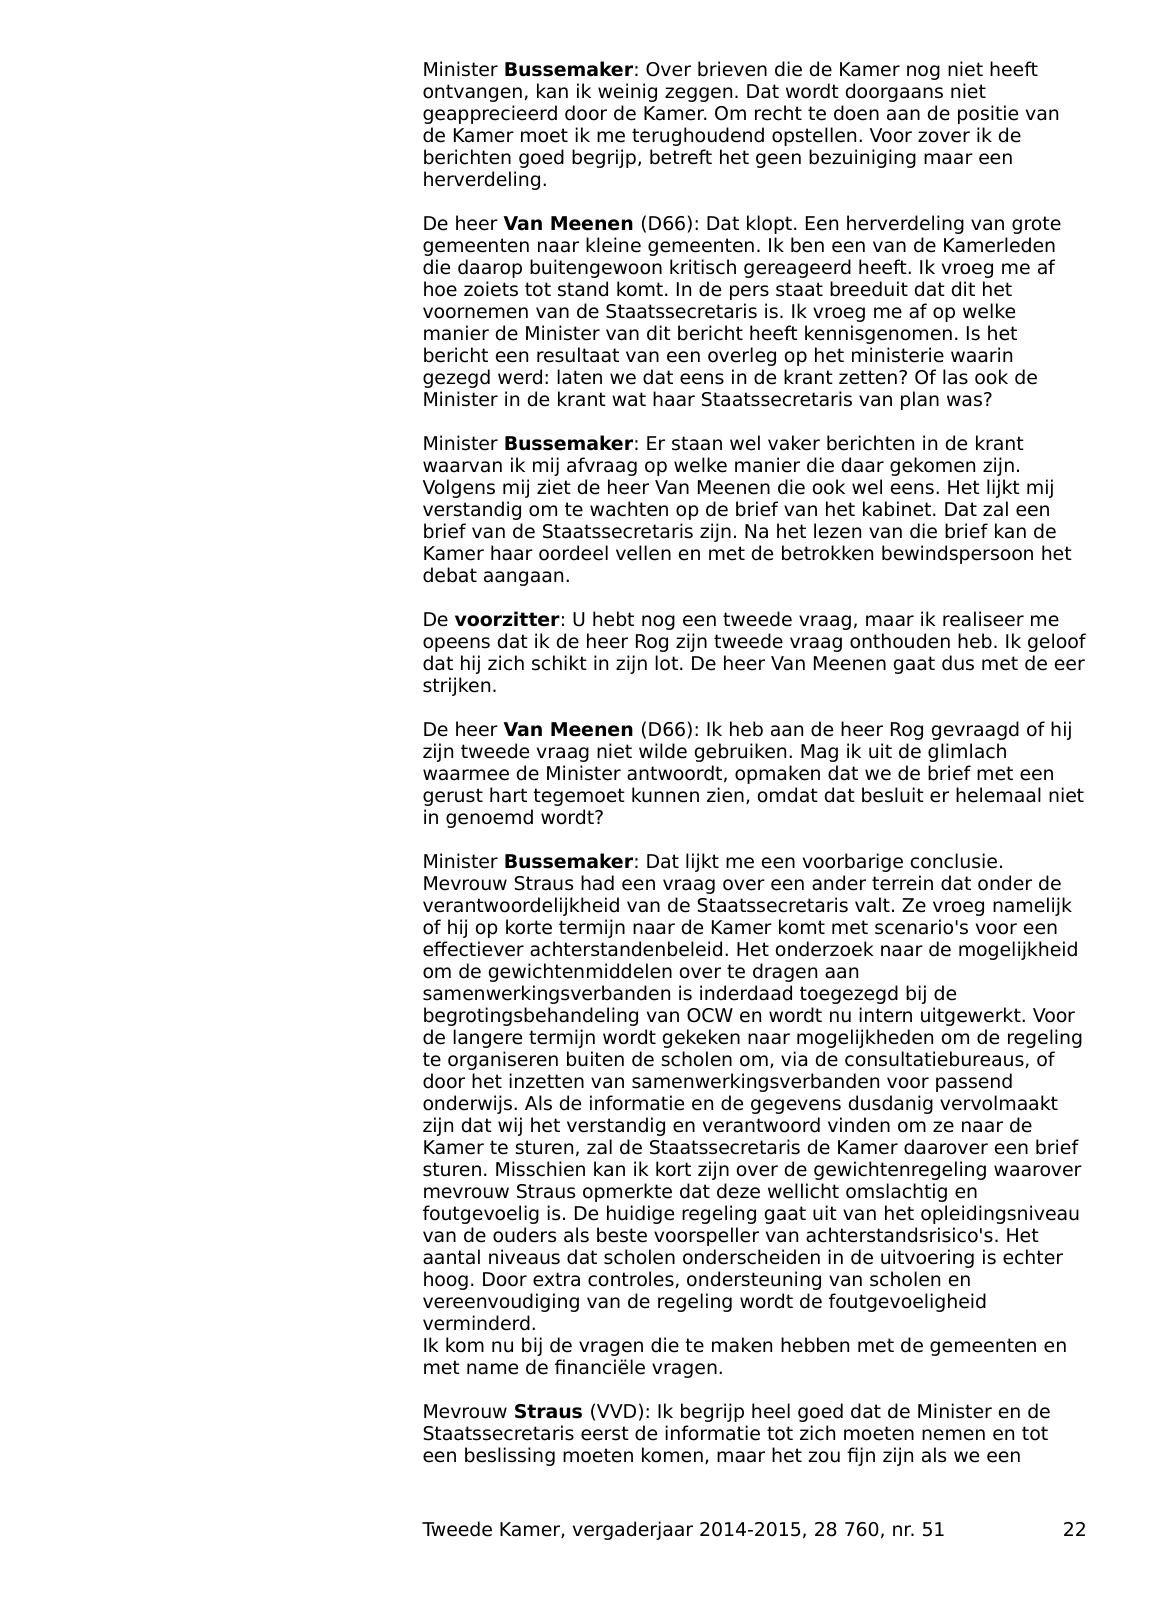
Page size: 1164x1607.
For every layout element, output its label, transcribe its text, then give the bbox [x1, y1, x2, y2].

text Mevrouw Straus had een vraag over een ander terrein dat onder de verantwoordelijkheid van de Staatssecretaris valt. Ze vroeg namelijk of hij op korte termijn naar de Kamer komt met scenario's voor een effectiever achterstandenbeleid. Het onderzoek naar de mogelijkheid om de gewichtenmiddelen over te dragen aan samenwerkingsverbanden is inderdaad toegezegd bij de begrotingsbehandeling van OCW en wordt nu intern uitgewerkt. Voor de langere termijn wordt gekeken naar mogelijkheden om de regeling te organiseren buiten de scholen om, via de consultatiebureaus, of door het inzetten van samenwerkingsverbanden voor passend onderwijs. Als de informatie en de gegevens dusdanig vervolmaakt zijn dat wij het verstandig en verantwoord vinden om ze naar de Kamer te sturen, zal de Staatssecretaris de Kamer daarover een brief sturen. Misschien kan ik kort zijn over de gewichtenregeling waarover mevrouw Straus opmerkte dat deze wellicht omslachtig en foutgevoelig is. De huidige regeling gaat uit van het opleidingsniveau van de ouders als beste voorspeller van achterstandsrisico's. Het aantal niveaus dat scholen onderscheiden in de uitvoering is echter hoog. Door extra controles, ondersteuning van scholen en vereenvoudiging van de regeling wordt de foutgevoeligheid verminderd. [422, 873, 1087, 1335]
text De heer Van Meenen (D66): Ik heb aan de heer Rog gevraagd of hij zijn tweede vraag niet wilde gebruiken. Mag ik uit de glimlach waarmee de Minister antwoordt, opmaken dat we de brief met een gerust hart tegemoet kunnen zien, omdat dat besluit er helemaal niet in genoemd wordt? [422, 719, 1087, 829]
text De voorzitter: U hebt nog een tweede vraag, maar ik realiseer me opeens dat ik de heer Rog zijn tweede vraag onthouden heb. Ik geloof dat hij zich schikt in zijn lot. De heer Van Meenen gaat dus met de eer strijken. [422, 609, 1087, 697]
text Minister Bussemaker: Dat lijkt me een voorbarige conclusie. [422, 851, 1087, 873]
text Mevrouw Straus (VVD): Ik begrijp heel goed dat de Minister en de Staatssecretaris eerst de informatie tot zich moeten nemen en tot een beslissing moeten komen, maar het zou fijn zijn als we een [422, 1401, 1087, 1467]
text De heer Van Meenen (D66): Dat klopt. Een herverdeling van grote gemeenten naar kleine gemeenten. Ik ben een van de Kamerleden die daarop buitengewoon kritisch gereageerd heeft. Ik vroeg me af hoe zoiets tot stand komt. In de pers staat breeduit dat dit het voornemen van de Staatssecretaris is. Ik vroeg me af op welke manier de Minister van dit bericht heeft kennisgenomen. Is het bericht een resultaat van een overleg op het ministerie waarin gezegd werd: laten we dat eens in de krant zetten? Of las ook de Minister in de krant wat haar Staatssecretaris van plan was? [422, 213, 1087, 411]
text Minister Bussemaker: Er staan wel vaker berichten in de krant waarvan ik mij afvraag op welke manier die daar gekomen zijn. Volgens mij ziet de heer Van Meenen die ook wel eens. Het lijkt mij verstandig om te wachten op de brief van het kabinet. Dat zal een brief van de Staatssecretaris zijn. Na het lezen van die brief kan de Kamer haar oordeel vellen en met de betrokken bewindspersoon het debat aangaan. [422, 433, 1087, 587]
text Ik kom nu bij de vragen die te maken hebben met de gemeenten en met name de financiële vragen. [422, 1335, 1087, 1379]
text Minister Bussemaker: Over brieven die de Kamer nog niet heeft ontvangen, kan ik weinig zeggen. Dat wordt doorgaans niet geapprecieerd door de Kamer. Om recht te doen aan de positie van de Kamer moet ik me terughoudend opstellen. Voor zover ik de berichten goed begrijp, betreft het geen bezuiniging maar een herverdeling. [422, 59, 1087, 191]
